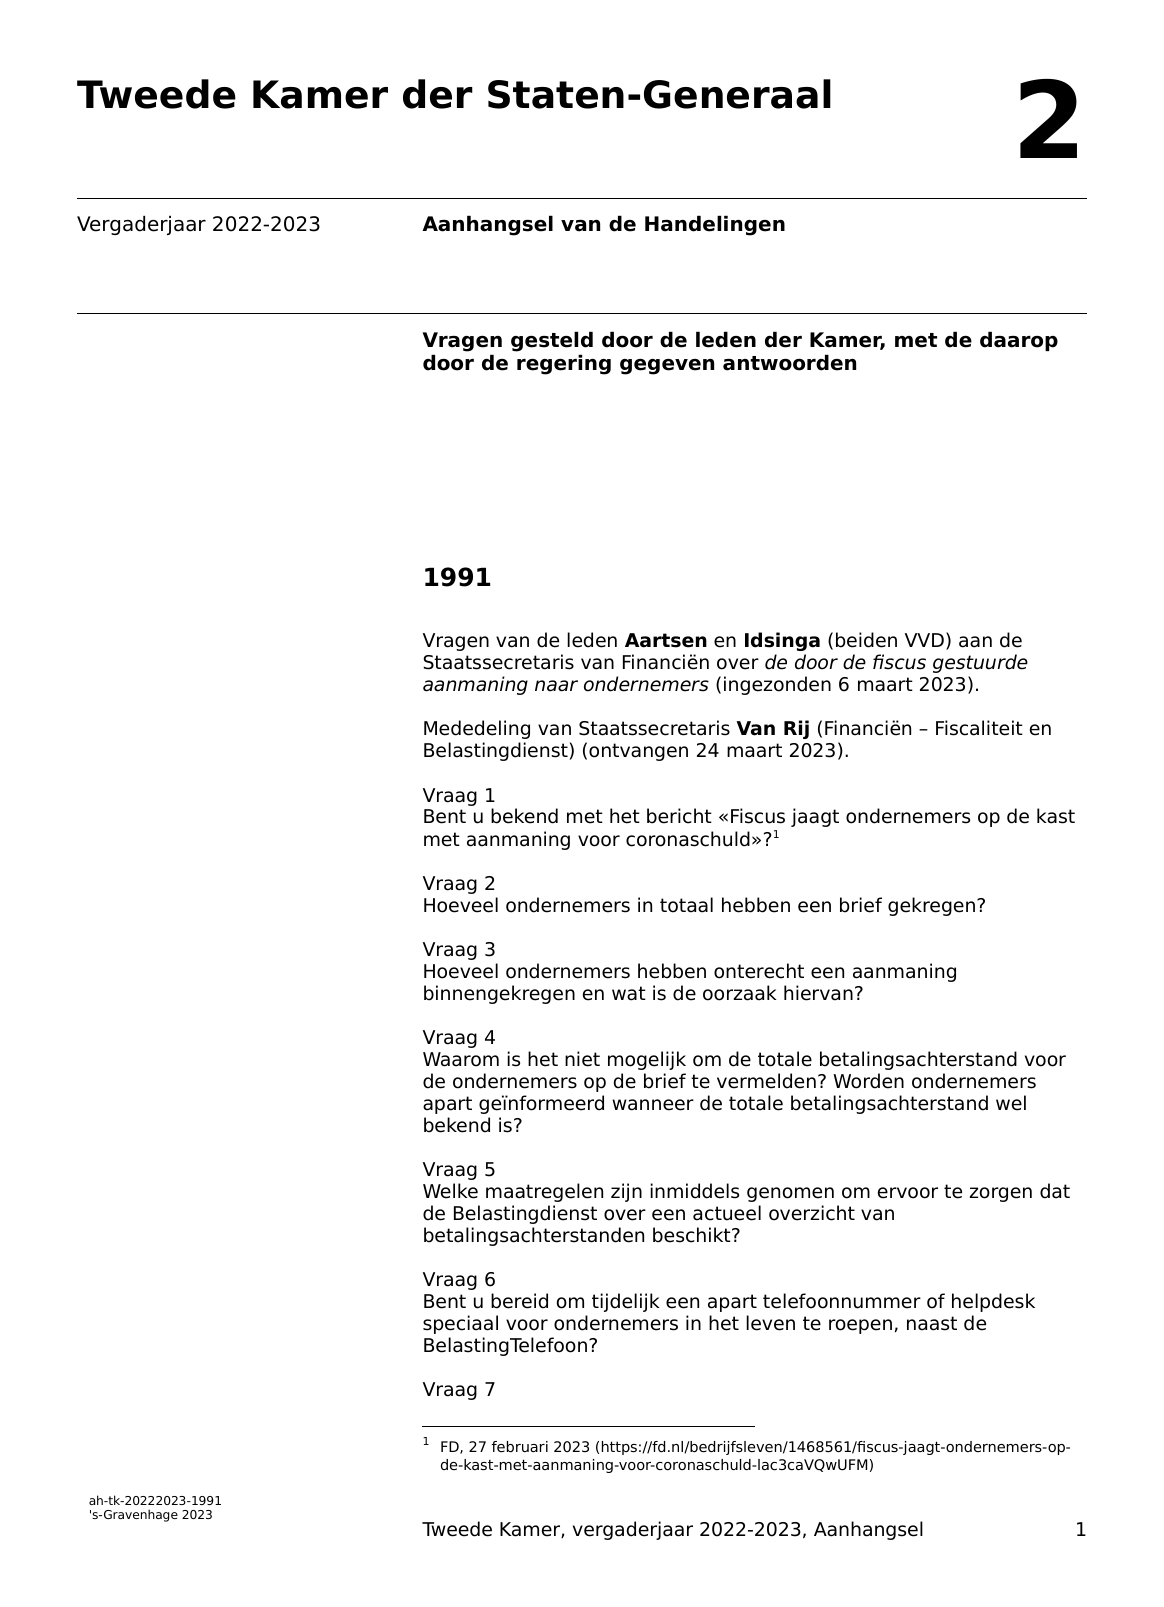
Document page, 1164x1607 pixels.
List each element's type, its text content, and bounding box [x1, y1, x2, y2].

text Vraag 5 [422, 1159, 1087, 1181]
text Welke maatregelen zijn inmiddels genomen om ervoor te zorgen dat de Belastingdienst over een actueel overzicht van betalingsachterstanden beschikt? [422, 1181, 1087, 1247]
text Bent u bekend met het bericht «Fiscus jaagt ondernemers op de kast met aanmaning voor coronaschuld»? [422, 806, 1087, 850]
table_cell [77, 314, 422, 375]
text Vraag 1 [422, 784, 1087, 806]
table_header 2 [886, 59, 1087, 198]
text Waarom is het niet mogelijk om de totale betalingsachterstand voor de ondernemers op de brief te vermelden? Worden ondernemers apart geïnformeerd wanneer de totale betalingsachterstand wel bekend is? [422, 1049, 1087, 1137]
text Vraag 7 [422, 1379, 1087, 1401]
table_cell Aanhangsel van de Handelingen [422, 199, 1087, 313]
text 's-Gravenhage 2023 [88, 1508, 323, 1522]
text Vragen van de leden Aartsen en Idsinga (beiden VVD) aan de Staatssecretaris van Financiën over de door de fiscus gestuurde aanmaning naar ondernemers (ingezonden 6 maart 2023). [422, 630, 1087, 696]
text Vraag 3 [422, 939, 1087, 961]
text ah-tk-20222023-1991 [88, 1494, 323, 1508]
text Vraag 6 [422, 1269, 1087, 1291]
text Hoeveel ondernemers in totaal hebben een brief gekregen? [422, 894, 1087, 917]
text Vraag 2 [422, 873, 1087, 894]
text FD, 27 februari 2023 (https://fd.nl/bedrijfsleven/1468561/fiscus-jaagt-ondernemers-op-de-kast-met-aanmaning-voor-coronaschuld-lac3caVQwUFM) [422, 1435, 1087, 1474]
text Vraag 4 [422, 1027, 1087, 1049]
table_cell Vergaderjaar 2022-2023 [77, 199, 422, 313]
table_cell Vragen gesteld door de leden der Kamer, met de daarop door de regering gegeven antwoorden [422, 314, 1087, 375]
text Hoeveel ondernemers hebben onterecht een aanmaning binnengekregen en wat is de oorzaak hiervan? [422, 961, 1087, 1005]
text Mededeling van Staatssecretaris Van Rij (Financiën – Fiscaliteit en Belastingdienst) (ontvangen 24 maart 2023). [422, 718, 1087, 762]
text Bent u bereid om tijdelijk een apart telefoonnummer of helpdesk speciaal voor ondernemers in het leven te roepen, naast de BelastingTelefoon? [422, 1291, 1087, 1357]
table_header Tweede Kamer der Staten-Generaal [77, 59, 886, 198]
text 1991 [422, 563, 1087, 592]
